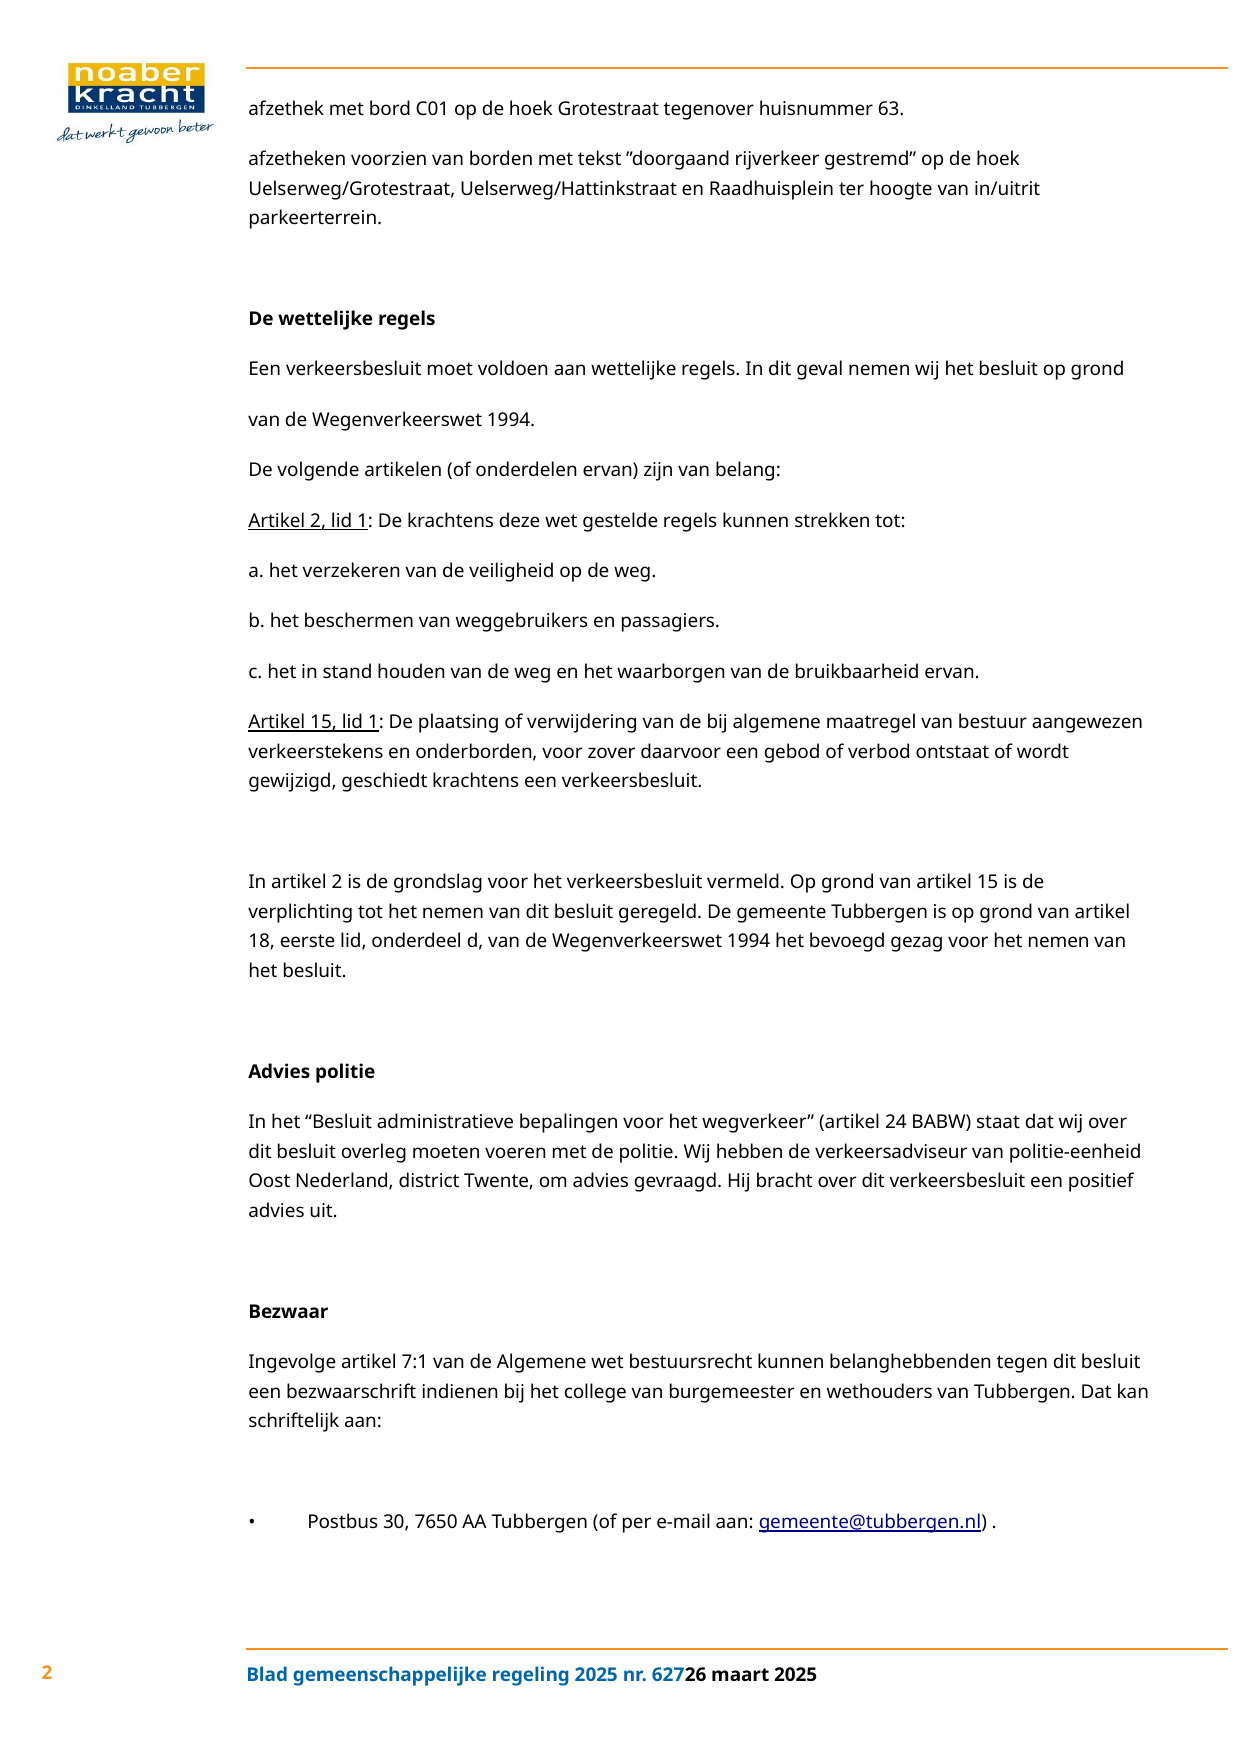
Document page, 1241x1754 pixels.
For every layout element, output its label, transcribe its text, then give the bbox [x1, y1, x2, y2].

picture [41, 47, 231, 172]
text c. het in stand houden van de weg en het waarborgen van de bruikbaarheid ervan. [248, 658, 1152, 684]
text In artikel 2 is de grondslag voor het verkeersbesluit vermeld. Op grond van artikel 15 is de verplichting tot het nemen van dit besluit geregeld. De gemeente Tubbergen is op grond van artikel 18, eerste lid, onderdeel d, van de Wegenverkeerswet 1994 het bevoegd gezag voor het nemen van het besluit. [248, 868, 1152, 983]
text In het “Besluit administratieve bepalingen voor het wegverkeer” (artikel 24 BABW) staat dat wij over dit besluit overleg moeten voeren met de politie. Wij hebben de verkeersadviseur van politie-eenheid Oost Nederland, district Twente, om advies gevraagd. Hij bracht over dit verkeersbesluit een positief advies uit. [248, 1108, 1152, 1223]
text Een verkeersbesluit moet voldoen aan wettelijke regels. In dit geval nemen wij het besluit op grond [248, 356, 1152, 381]
text a. het verzekeren van de veiligheid op de weg. [248, 557, 1152, 583]
text van de Wegenverkeerswet 1994. [248, 406, 1152, 432]
text b. het beschermen van weggebruikers en passagiers. [248, 608, 1152, 633]
text De volgende artikelen (of onderdelen ervan) zijn van belang: [248, 456, 1152, 482]
list Postbus 30, 7650 AA Tubbergen (of per e-mail aan: gemeente@tubbergen.nl) . [248, 1508, 1152, 1534]
text afzethek met bord C01 op de hoek Grotestraat tegenover huisnummer 63. [248, 95, 1152, 121]
text Artikel 15, lid 1: De plaatsing of verwijdering van de bij algemene maatregel van bestuur aangewezen verkeerstekens en onderborden, voor zover daarvoor een gebod of verbod ontstaat of wordt gewijzigd, geschiedt krachtens een verkeersbesluit. [248, 708, 1152, 793]
text Advies politie [248, 1058, 1152, 1084]
text Artikel 2, lid 1: De krachtens deze wet gestelde regels kunnen strekken tot: [248, 507, 1152, 533]
text afzetheken voorzien van borden met tekst ”doorgaand rijverkeer gestremd” op de hoek Uelserweg/Grotestraat, Uelserweg/Hattinkstraat en Raadhuisplein ter hoogte van in/uitrit parkeerterrein. [248, 145, 1152, 230]
text Ingevolge artikel 7:1 van de Algemene wet bestuursrecht kunnen belanghebbenden tegen dit besluit een bezwaarschrift indienen bij het college van burgemeester en wethouders van Tubbergen. Dat kan schriftelijk aan: [248, 1348, 1152, 1433]
text Bezwaar [248, 1298, 1152, 1324]
text De wettelijke regels [248, 305, 1152, 331]
